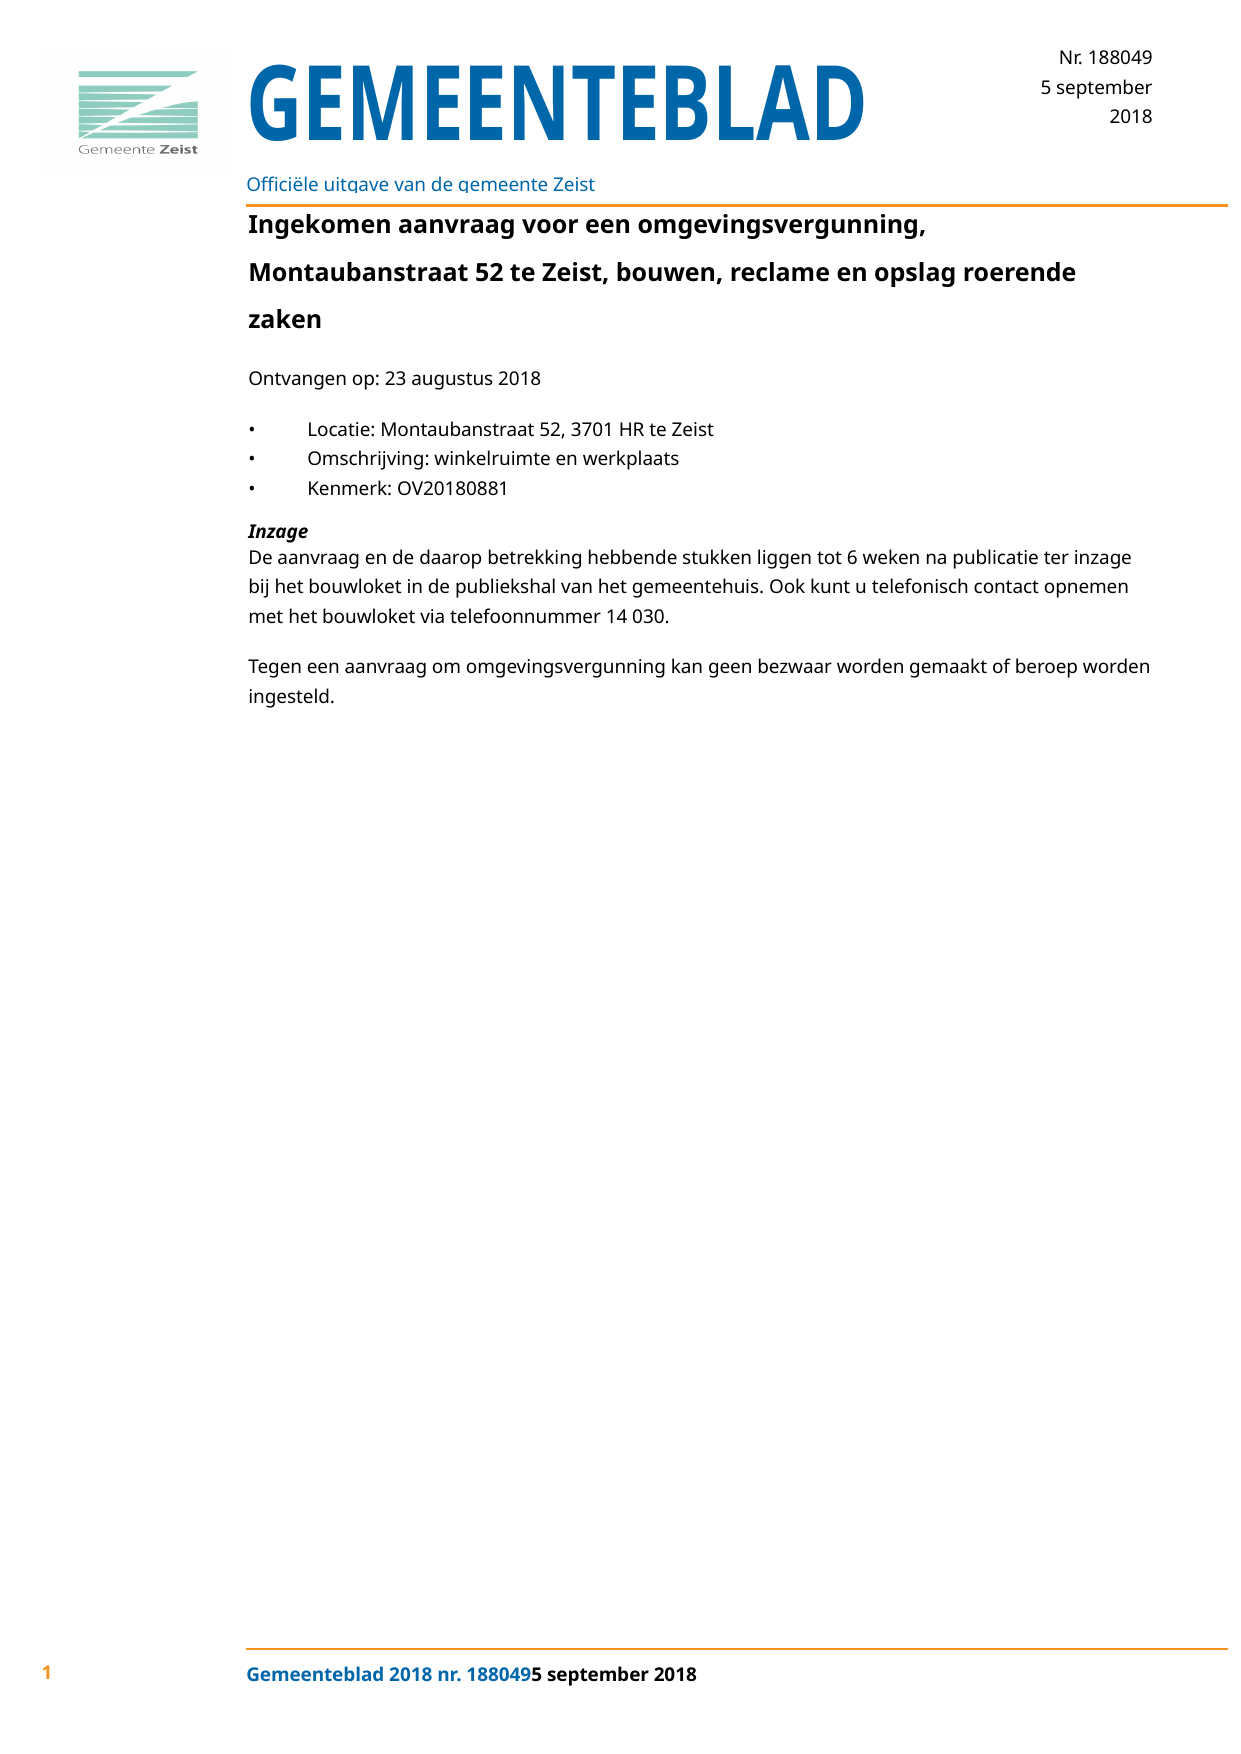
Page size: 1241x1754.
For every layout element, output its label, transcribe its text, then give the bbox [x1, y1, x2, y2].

list Locatie: Montaubanstraat 52, 3701 HR te Zeist [248, 416, 1152, 442]
text Ontvangen op: 23 augustus 2018 [248, 366, 1152, 391]
list Kenmerk: OV20180881 [248, 475, 1152, 501]
list Omschrijving: winkelruimte en werkplaats [248, 446, 1152, 471]
picture [41, 47, 231, 172]
text Inzage [248, 518, 1152, 544]
text Ingekomen aanvraag voor een omgevingsvergunning, Montaubanstraat 52 te Zeist, bouwen, reclame en opslag roerende zaken [248, 207, 1152, 336]
text Tegen een aanvraag om omgevingsvergunning kan geen bezwaar worden gemaakt of beroep worden ingesteld. [248, 653, 1152, 709]
text De aanvraag en de daarop betrekking hebbende stukken liggen tot 6 weken na publicatie ter inzage bij het bouwloket in de publiekshal van het gemeentehuis. Ook kunt u telefonisch contact opnemen met het bouwloket via telefoonnummer 14 030. [248, 544, 1152, 629]
